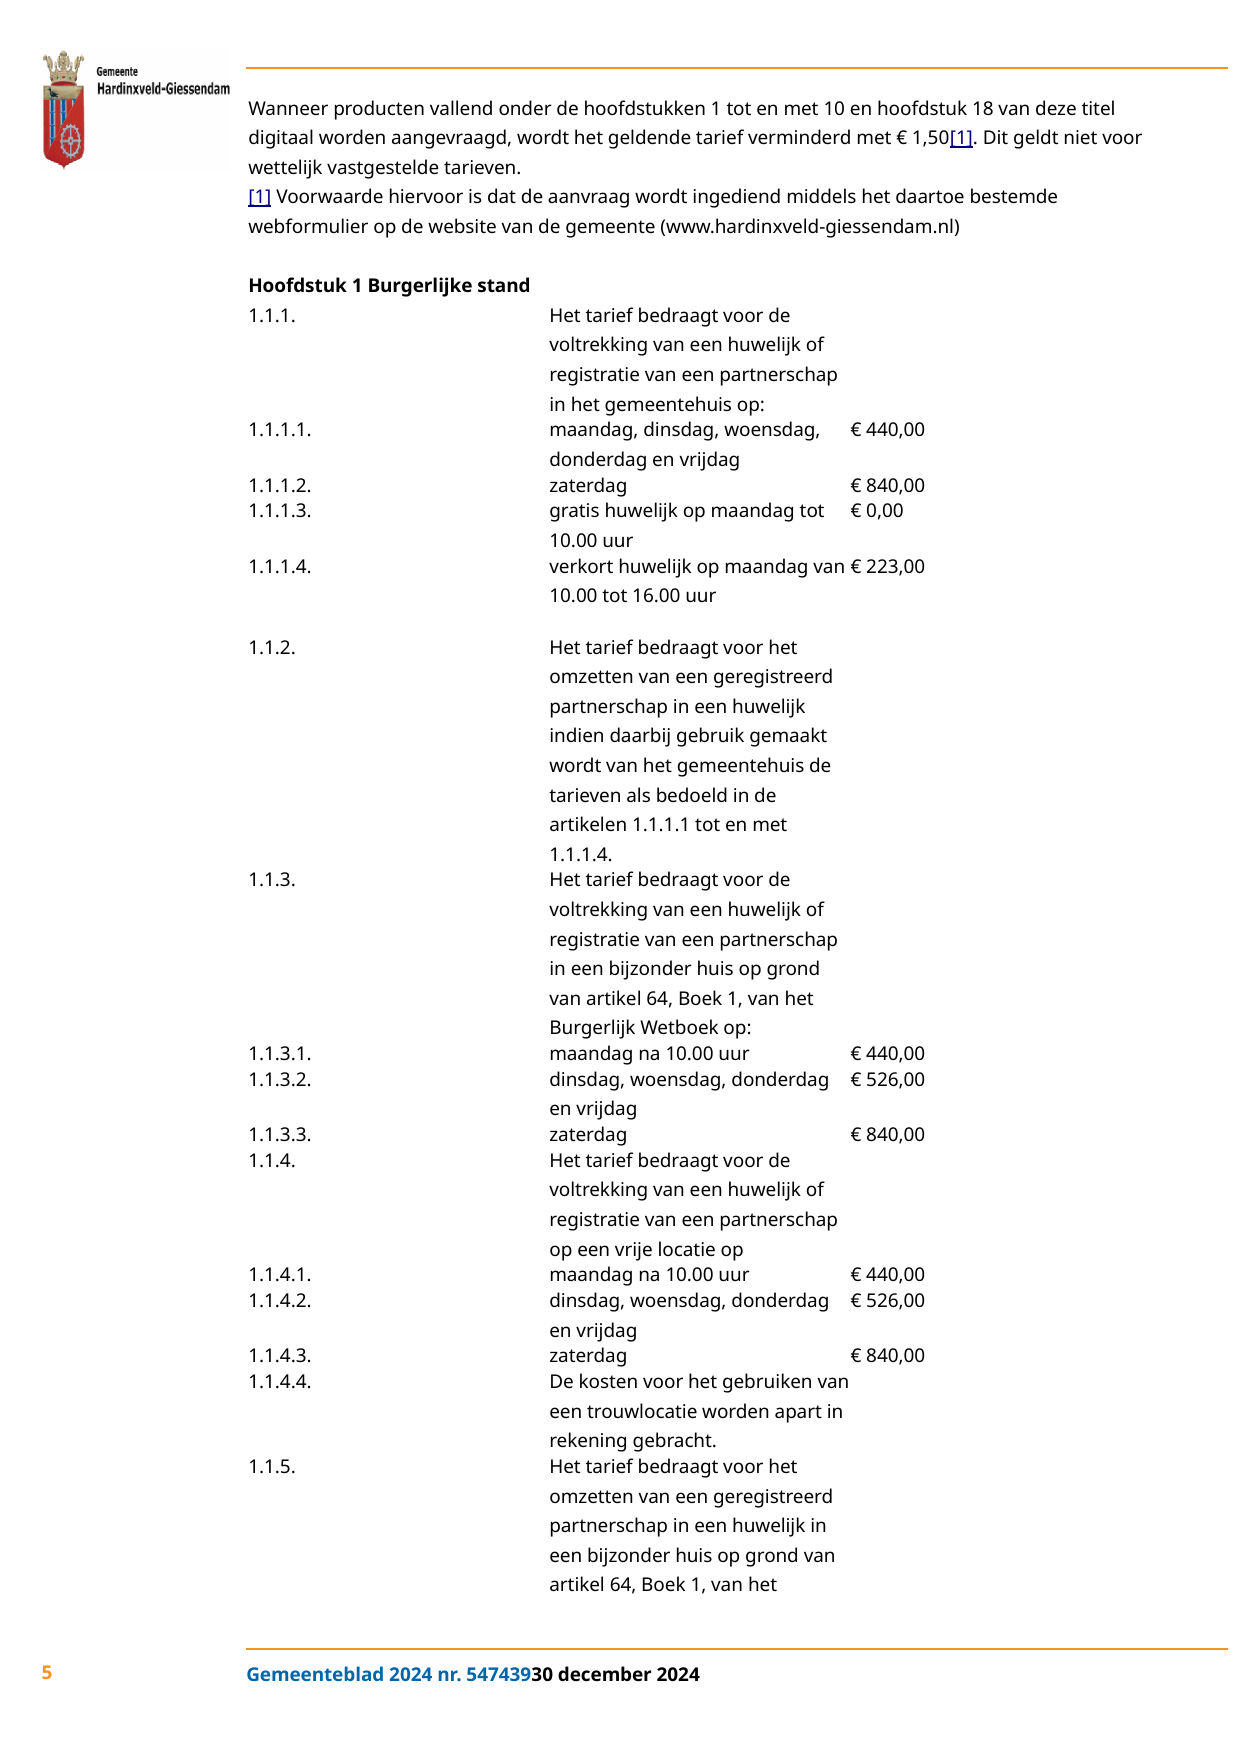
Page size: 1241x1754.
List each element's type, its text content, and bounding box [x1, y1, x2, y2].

table_cell 1.1.1.3. [248, 498, 549, 553]
table_cell 1.1.3.3. [248, 1121, 549, 1147]
table_cell 1.1.4.1. [248, 1262, 549, 1287]
table_cell [850, 634, 1152, 867]
table_cell [850, 1453, 1152, 1597]
table_cell zaterdag [549, 472, 850, 497]
text Wanneer producten vallend onder de hoofdstukken 1 tot en met 10 en hoofdstuk 18 van deze titel digitaal worden aangevraagd, wordt het geldende tarief verminderd met € 1,50[1]. Dit geldt niet voor wettelijk vastgestelde tarieven. [248, 95, 1152, 180]
table_cell verkort huwelijk op maandag van 10.00 tot 16.00 uur [549, 553, 850, 608]
table_header Het tarief bedraagt voor de voltrekking van een huwelijk of registratie van een partnerschap in het gemeentehuis op: [549, 302, 850, 416]
table_cell maandag na 10.00 uur [549, 1262, 850, 1287]
table_cell € 526,00 [850, 1287, 1152, 1343]
table_cell 1.1.4.4. [248, 1368, 549, 1453]
table_cell Het tarief bedraagt voor het omzetten van een geregistreerd partnerschap in een huwelijk indien daarbij gebruik gemaakt wordt van het gemeentehuis de tarieven als bedoeld in de artikelen 1.1.1.1 tot en met 1.1.1.4. [549, 634, 850, 867]
table_cell € 526,00 [850, 1066, 1152, 1121]
table_cell € 223,00 [850, 553, 1152, 608]
table_cell € 840,00 [850, 1121, 1152, 1147]
table_cell 1.1.3. [248, 867, 549, 1040]
table_cell € 440,00 [850, 416, 1152, 472]
table_cell [850, 1147, 1152, 1262]
table_cell [850, 608, 1152, 634]
table_header 1.1.1. [248, 302, 549, 416]
table_cell € 840,00 [850, 1343, 1152, 1368]
text Hoofdstuk 1 Burgerlijke stand [248, 272, 1152, 298]
table_cell De kosten voor het gebruiken van een trouwlocatie worden apart in rekening gebracht. [549, 1368, 850, 1453]
table_cell [549, 608, 850, 634]
table_cell 1.1.4.2. [248, 1287, 549, 1343]
table_cell Het tarief bedraagt voor het omzetten van een geregistreerd partnerschap in een huwelijk in een bijzonder huis op grond van artikel 64, Boek 1, van het [549, 1453, 850, 1597]
picture [41, 47, 231, 172]
table_cell € 440,00 [850, 1262, 1152, 1287]
table_cell 1.1.4. [248, 1147, 549, 1262]
table_cell 1.1.1.2. [248, 472, 549, 497]
table_cell [850, 867, 1152, 1040]
table_cell 1.1.1.4. [248, 553, 549, 608]
table_cell 1.1.1.1. [248, 416, 549, 472]
table_cell [850, 1368, 1152, 1453]
table_cell zaterdag [549, 1121, 850, 1147]
table_cell maandag na 10.00 uur [549, 1040, 850, 1066]
table_header [850, 302, 1152, 416]
table_cell Het tarief bedraagt voor de voltrekking van een huwelijk of registratie van een partnerschap op een vrije locatie op [549, 1147, 850, 1262]
table_cell zaterdag [549, 1343, 850, 1368]
table_cell maandag, dinsdag, woensdag, donderdag en vrijdag [549, 416, 850, 472]
table_cell Het tarief bedraagt voor de voltrekking van een huwelijk of registratie van een partnerschap in een bijzonder huis op grond van artikel 64, Boek 1, van het Burgerlijk Wetboek op: [549, 867, 850, 1040]
table_cell 1.1.4.3. [248, 1343, 549, 1368]
table_cell 1.1.2. [248, 634, 549, 867]
table_cell 1.1.3.2. [248, 1066, 549, 1121]
table_cell [248, 608, 549, 634]
table_cell dinsdag, woensdag, donderdag en vrijdag [549, 1287, 850, 1343]
table_cell 1.1.5. [248, 1453, 549, 1597]
table_cell 1.1.3.1. [248, 1040, 549, 1066]
table_cell € 0,00 [850, 498, 1152, 553]
table_cell € 840,00 [850, 472, 1152, 497]
table_cell gratis huwelijk op maandag tot 10.00 uur [549, 498, 850, 553]
table_cell € 440,00 [850, 1040, 1152, 1066]
table_cell dinsdag, woensdag, donderdag en vrijdag [549, 1066, 850, 1121]
text [1] Voorwaarde hiervoor is dat de aanvraag wordt ingediend middels het daartoe bestemde webformulier op de website van de gemeente (www.hardinxveld-giessendam.nl) [248, 183, 1152, 239]
